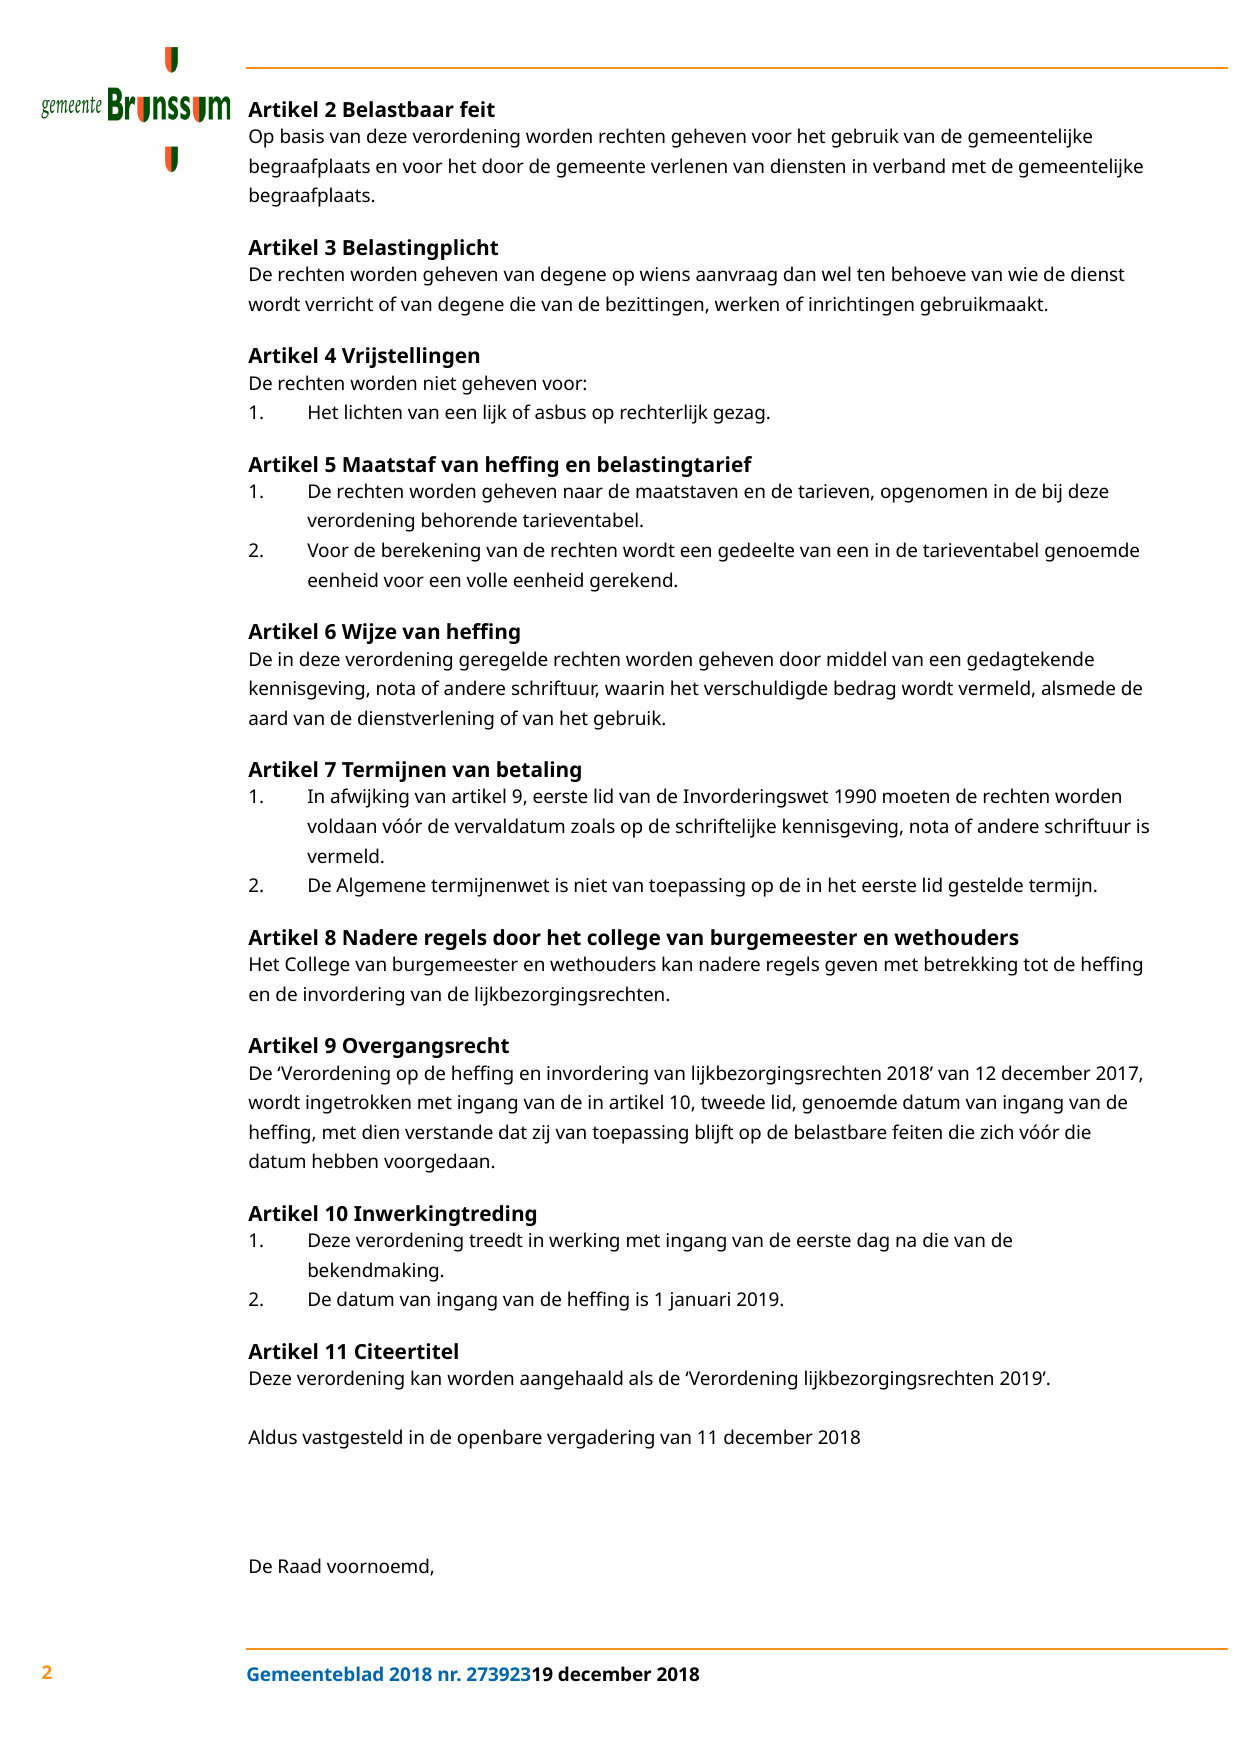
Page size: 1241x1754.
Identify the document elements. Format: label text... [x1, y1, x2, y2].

list De datum van ingang van de heffing is 1 januari 2019. [248, 1287, 1152, 1312]
text Artikel 6 Wijze van heffing [248, 617, 1152, 646]
text Artikel 7 Termijnen van betaling [248, 755, 1152, 784]
text Artikel 2 Belastbaar feit [248, 95, 1152, 123]
list Deze verordening treedt in werking met ingang van de eerste dag na die van de bekendmaking. [248, 1227, 1152, 1283]
text Artikel 8 Nadere regels door het college van burgemeester en wethouders [248, 923, 1152, 951]
text Aldus vastgesteld in de openbare vergadering van 11 december 2018 [248, 1424, 1152, 1450]
text Op basis van deze verordening worden rechten geheven voor het gebruik van de gemeentelijke begraafplaats en voor het door de gemeente verlenen van diensten in verband met de gemeentelijke begraafplaats. [248, 123, 1152, 208]
text Artikel 11 Citeertitel [248, 1337, 1152, 1365]
text Artikel 10 Inwerkingtreding [248, 1199, 1152, 1227]
text Artikel 4 Vrijstellingen [248, 341, 1152, 370]
list Het lichten van een lijk of asbus op rechterlijk gezag. [248, 399, 1152, 425]
text De ‘Verordening op de heffing en invordering van lijkbezorgingsrechten 2018’ van 12 december 2017, wordt ingetrokken met ingang van de in artikel 10, tweede lid, genoemde datum van ingang van de heffing, met dien verstande dat zij van toepassing blijft op de belastbare feiten die zich vóór die datum hebben voorgedaan. [248, 1060, 1152, 1174]
text Het College van burgemeester en wethouders kan nadere regels geven met betrekking tot de heffing en de invordering van de lijkbezorgingsrechten. [248, 951, 1152, 1007]
text De Raad voornoemd, [248, 1553, 1152, 1579]
text De in deze verordening geregelde rechten worden geheven door middel van een gedagtekende kennisgeving, nota of andere schriftuur, waarin het verschuldigde bedrag wordt vermeld, alsmede de aard van de dienstverlening of van het gebruik. [248, 646, 1152, 731]
text De rechten worden niet geheven voor: [248, 370, 1152, 395]
list De rechten worden geheven naar de maatstaven en de tarieven, opgenomen in de bij deze verordening behorende tarieventabel. [248, 478, 1152, 533]
list Voor de berekening van de rechten wordt een gedeelte van een in de tarieventabel genoemde eenheid voor een volle eenheid gerekend. [248, 537, 1152, 593]
text Artikel 3 Belastingplicht [248, 233, 1152, 261]
text Artikel 9 Overgangsrecht [248, 1031, 1152, 1060]
text Artikel 5 Maatstaf van heffing en belastingtarief [248, 450, 1152, 478]
list De Algemene termijnenwet is niet van toepassing op de in het eerste lid gestelde termijn. [248, 872, 1152, 898]
text De rechten worden geheven van degene op wiens aanvraag dan wel ten behoeve van wie de dienst wordt verricht of van degene die van de bezittingen, werken of inrichtingen gebruikmaakt. [248, 261, 1152, 317]
list In afwijking van artikel 9, eerste lid van de Invorderingswet 1990 moeten de rechten worden voldaan vóór de vervaldatum zoals op de schriftelijke kennisgeving, nota of andere schriftuur is vermeld. [248, 784, 1152, 869]
picture [41, 47, 231, 172]
text Deze verordening kan worden aangehaald als de ‘Verordening lijkbezorgingsrechten 2019’. [248, 1365, 1152, 1391]
